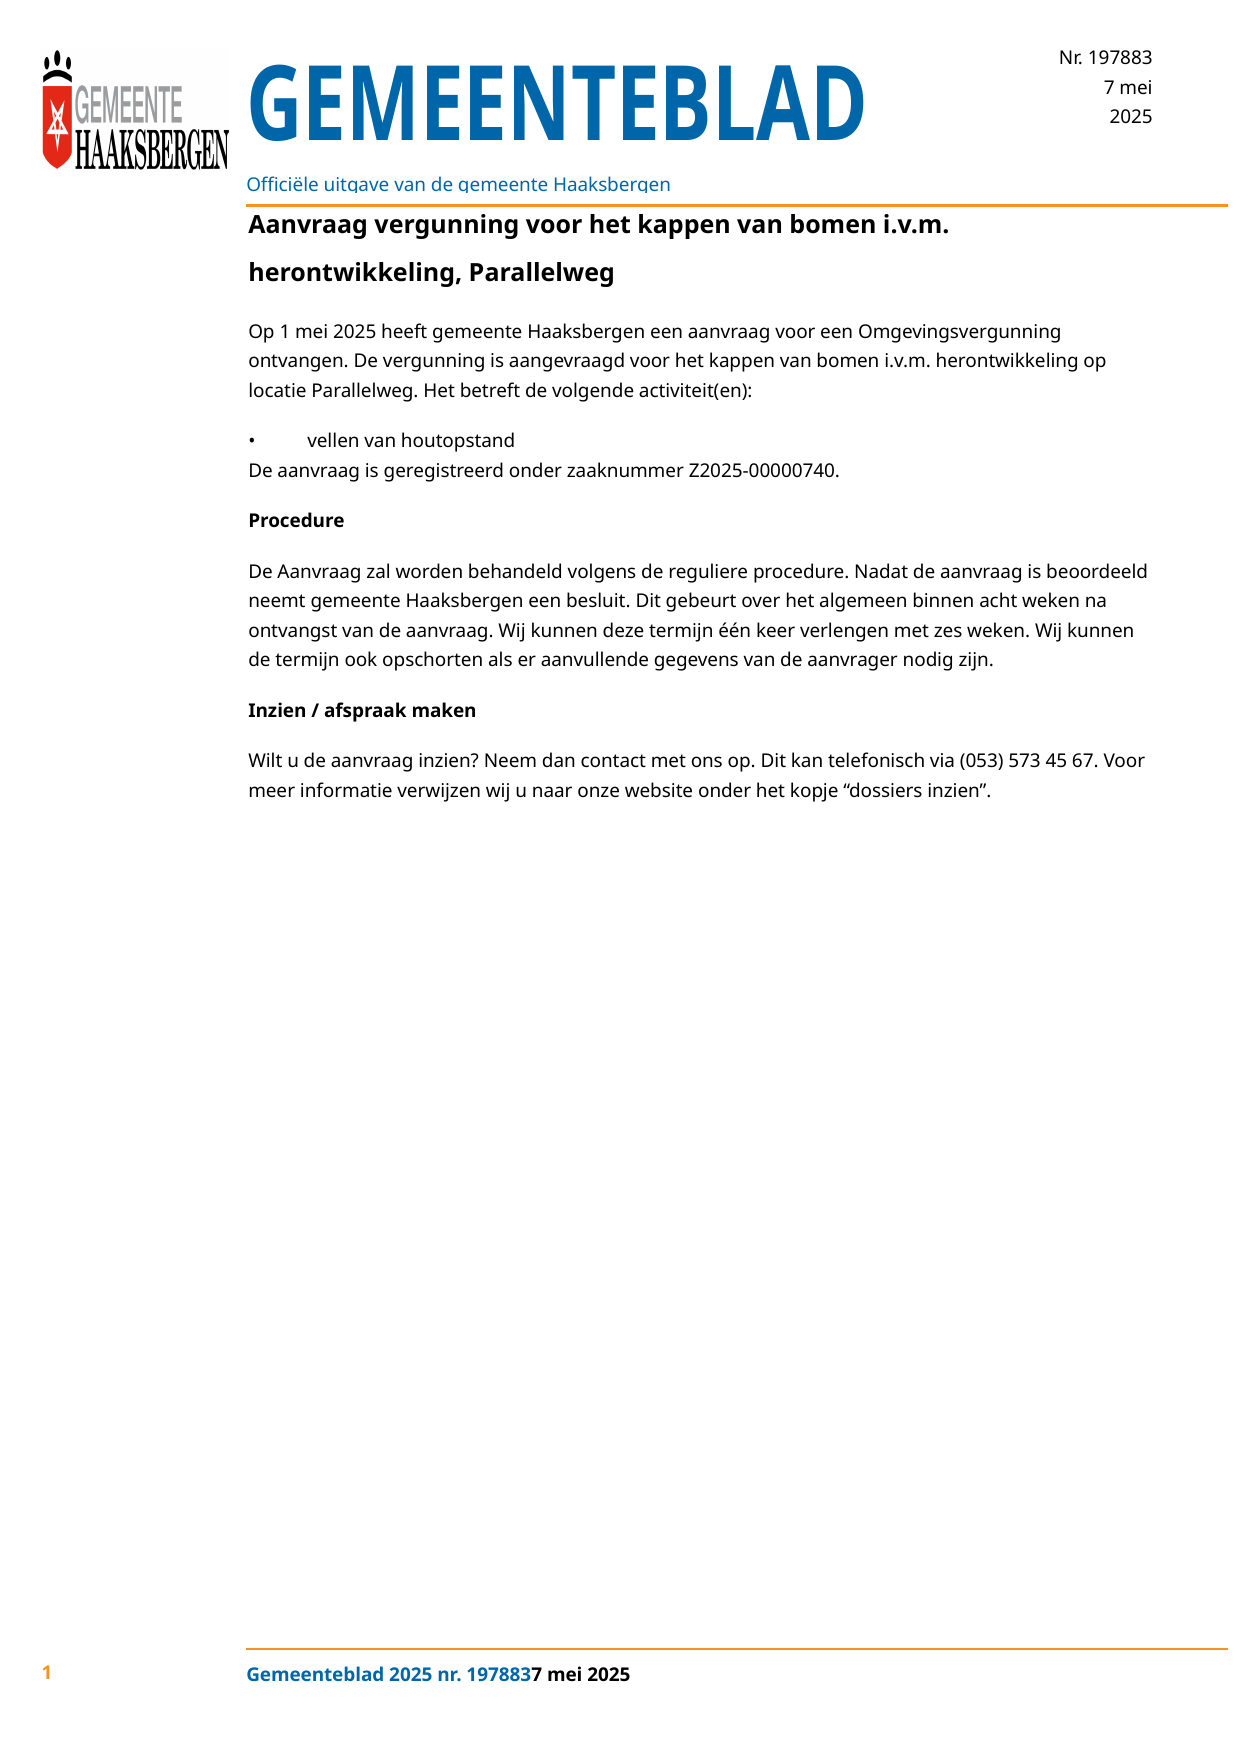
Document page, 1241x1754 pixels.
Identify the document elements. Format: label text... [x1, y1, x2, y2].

text De aanvraag is geregistreerd onder zaaknummer Z2025-00000740. [248, 457, 1152, 483]
text Procedure [248, 507, 1152, 533]
picture [41, 47, 231, 172]
text Inzien / afspraak maken [248, 697, 1152, 723]
text De Aanvraag zal worden behandeld volgens de reguliere procedure. Nadat de aanvraag is beoordeeld neemt gemeente Haaksbergen een besluit. Dit gebeurt over het algemeen binnen acht weken na ontvangst van de aanvraag. Wij kunnen deze termijn één keer verlengen met zes weken. Wij kunnen de termijn ook opschorten als er aanvullende gegevens van de aanvrager nodig zijn. [248, 558, 1152, 672]
list vellen van houtopstand [248, 427, 1152, 453]
text Aanvraag vergunning voor het kappen van bomen i.v.m. herontwikkeling, Parallelweg [248, 207, 1152, 288]
text Op 1 mei 2025 heeft gemeente Haaksbergen een aanvraag voor een Omgevingsvergunning ontvangen. De vergunning is aangevraagd voor het kappen van bomen i.v.m. herontwikkeling op locatie Parallelweg. Het betreft de volgende activiteit(en): [248, 318, 1152, 403]
text Wilt u de aanvraag inzien? Neem dan contact met ons op. Dit kan telefonisch via (053) 573 45 67. Voor meer informatie verwijzen wij u naar onze website onder het kopje “dossiers inzien”. [248, 747, 1152, 803]
